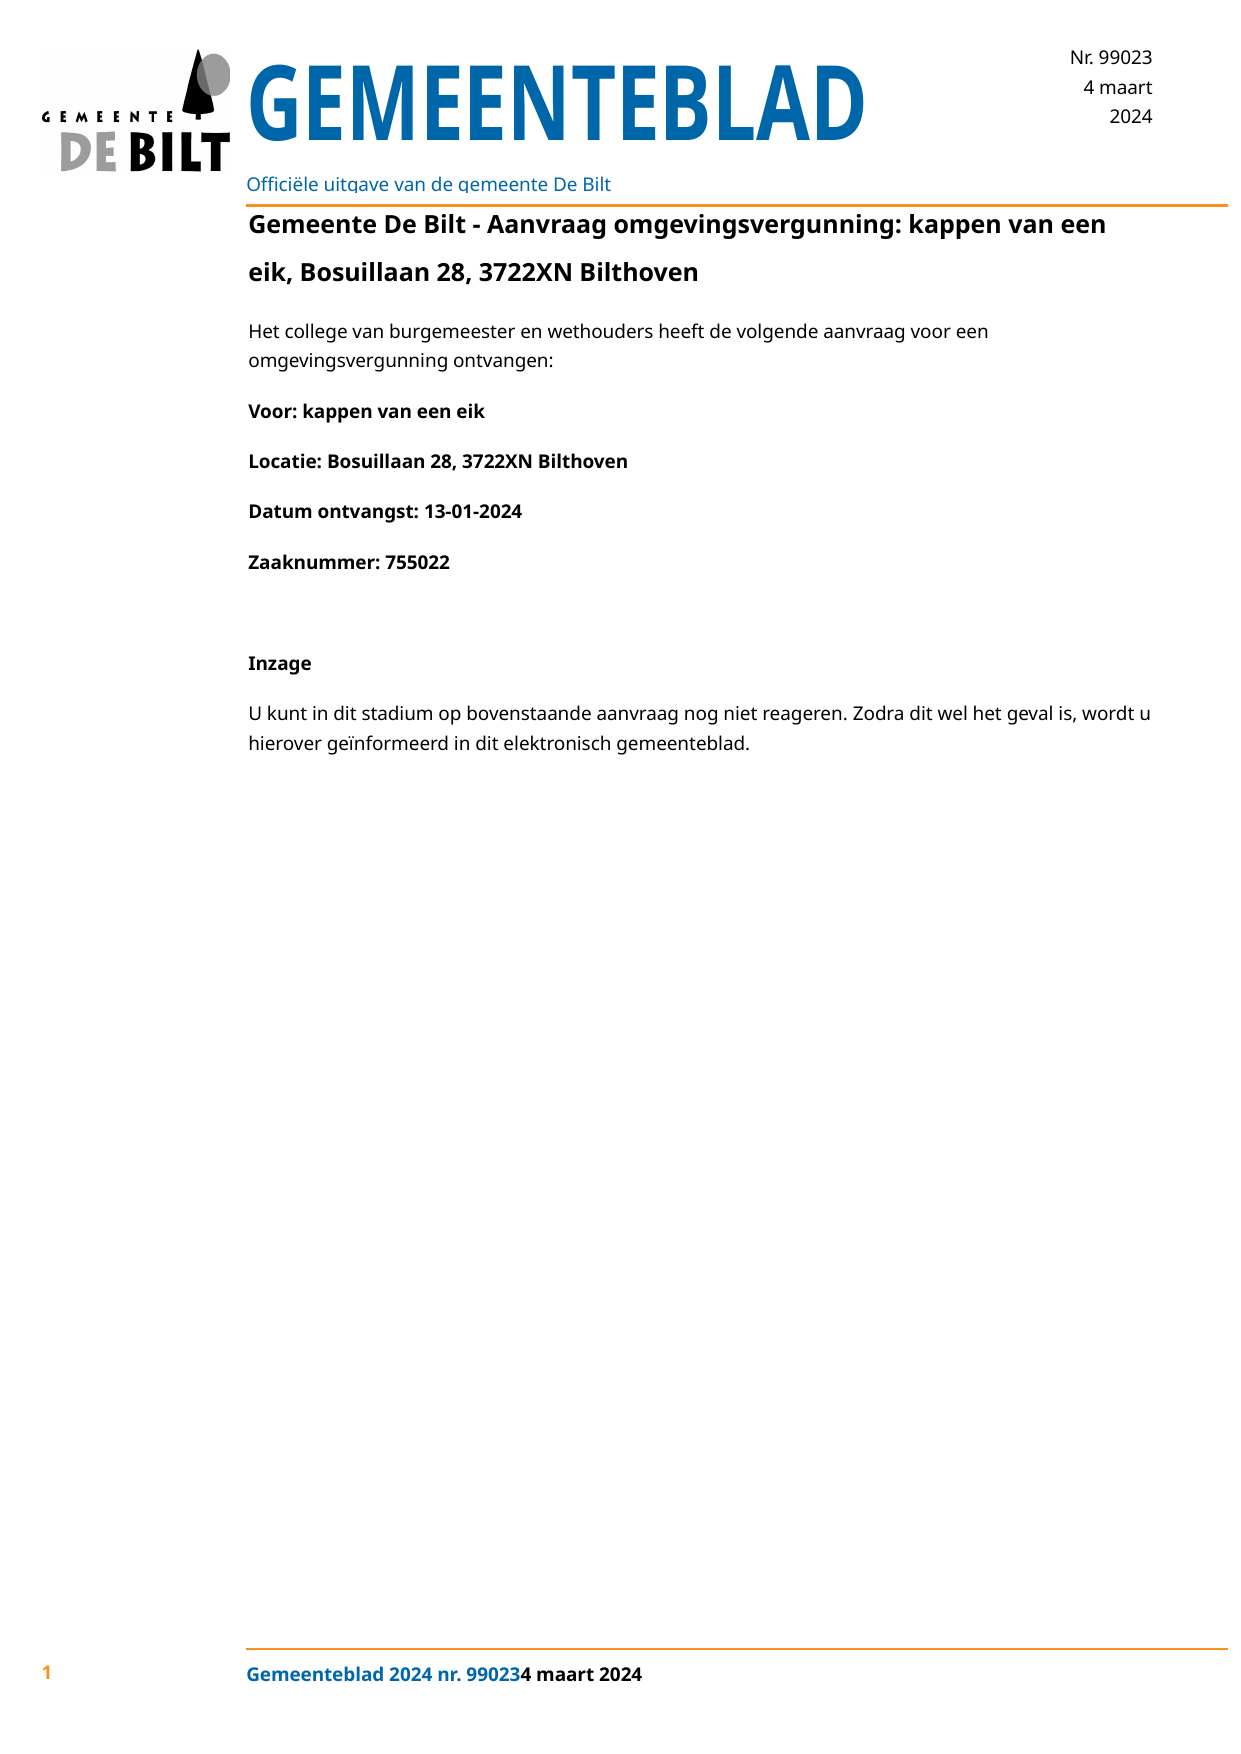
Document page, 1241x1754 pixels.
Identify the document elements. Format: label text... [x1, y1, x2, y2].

text Locatie: Bosuillaan 28, 3722XN Bilthoven [248, 448, 1152, 474]
text Voor: kappen van een eik [248, 398, 1152, 424]
text Zaaknummer: 755022 [248, 549, 1152, 575]
text Het college van burgemeester en wethouders heeft de volgende aanvraag voor een omgevingsvergunning ontvangen: [248, 318, 1152, 373]
text Datum ontvangst: 13-01-2024 [248, 499, 1152, 524]
text Inzage [248, 650, 1152, 676]
text Gemeente De Bilt - Aanvraag omgevingsvergunning: kappen van een eik, Bosuillaan 28, 3722XN Bilthoven [248, 207, 1152, 288]
text U kunt in dit stadium op bovenstaande aanvraag nog niet reageren. Zodra dit wel het geval is, wordt u hierover geïnformeerd in dit elektronisch gemeenteblad. [248, 700, 1152, 756]
picture [41, 47, 231, 172]
